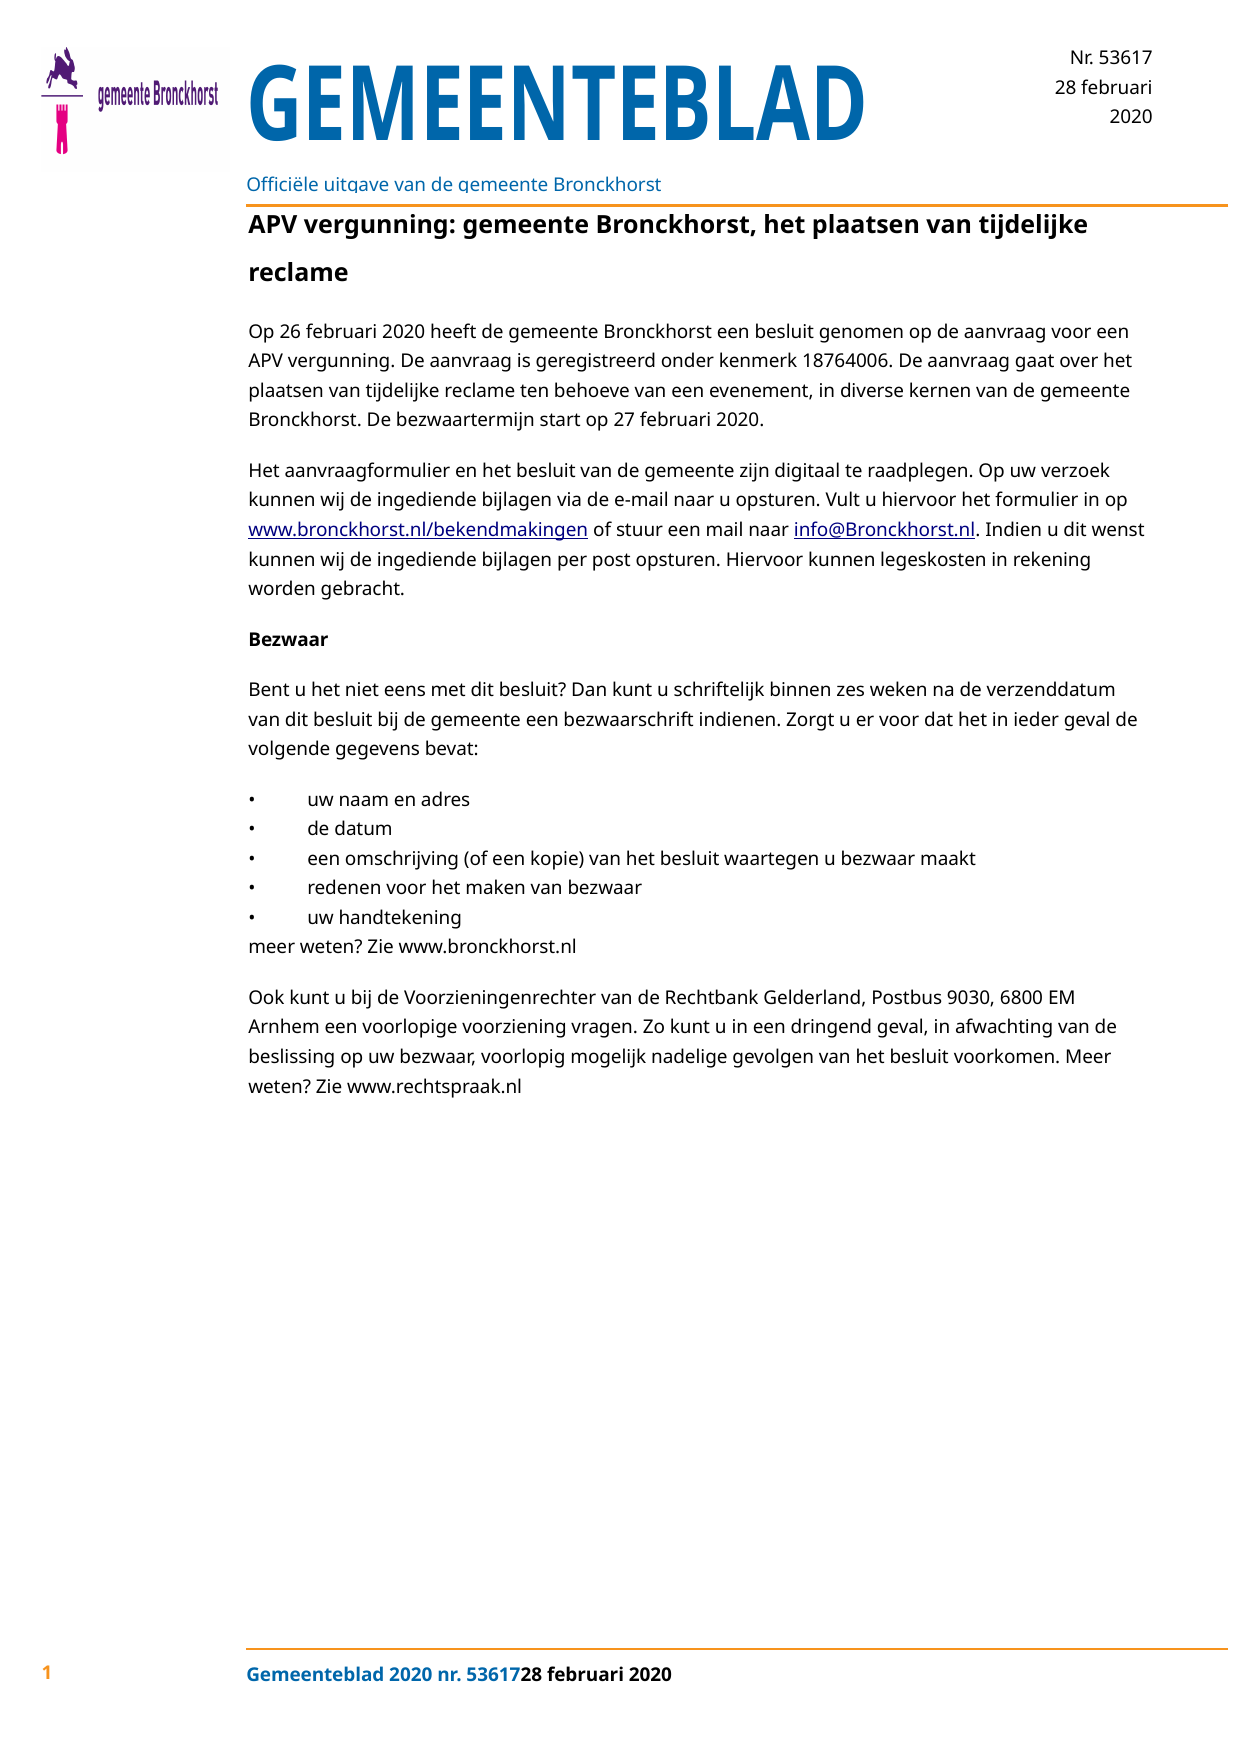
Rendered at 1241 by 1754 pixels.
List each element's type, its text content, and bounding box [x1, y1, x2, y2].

text Bent u het niet eens met dit besluit? Dan kunt u schriftelijk binnen zes weken na de verzenddatum van dit besluit bij de gemeente een bezwaarschrift indienen. Zorgt u er voor dat het in ieder geval de volgende gegevens bevat: [248, 676, 1152, 761]
text meer weten? Zie www.bronckhorst.nl [248, 934, 1152, 959]
text Ook kunt u bij de Voorzieningenrechter van de Rechtbank Gelderland, Postbus 9030, 6800 EM Arnhem een voorlopige voorziening vragen. Zo kunt u in een dringend geval, in afwachting van de beslissing op uw bezwaar, voorlopig mogelijk nadelige gevolgen van het besluit voorkomen. Meer weten? Zie www.rechtspraak.nl [248, 984, 1152, 1099]
list de datum [248, 815, 1152, 841]
text Het aanvraagformulier en het besluit van de gemeente zijn digitaal te raadplegen. Op uw verzoek kunnen wij de ingediende bijlagen via de e-mail naar u opsturen. Vult u hiervoor het formulier in op www.bronckhorst.nl/bekendmakingen of stuur een mail naar info@Bronckhorst.nl. Indien u dit wenst kunnen wij de ingediende bijlagen per post opsturen. Hiervoor kunnen legeskosten in rekening worden gebracht. [248, 457, 1152, 601]
text Bezwaar [248, 626, 1152, 652]
list een omschrijving (of een kopie) van het besluit waartegen u bezwaar maakt [248, 845, 1152, 871]
text APV vergunning: gemeente Bronckhorst, het plaatsen van tijdelijke reclame [248, 207, 1152, 288]
list uw naam en adres [248, 786, 1152, 812]
list uw handtekening [248, 904, 1152, 930]
list redenen voor het maken van bezwaar [248, 874, 1152, 900]
picture [41, 47, 231, 172]
text Op 26 februari 2020 heeft de gemeente Bronckhorst een besluit genomen op de aanvraag voor een APV vergunning. De aanvraag is geregistreerd onder kenmerk 18764006. De aanvraag gaat over het plaatsen van tijdelijke reclame ten behoeve van een evenement, in diverse kernen van de gemeente Bronckhorst. De bezwaartermijn start op 27 februari 2020. [248, 318, 1152, 432]
